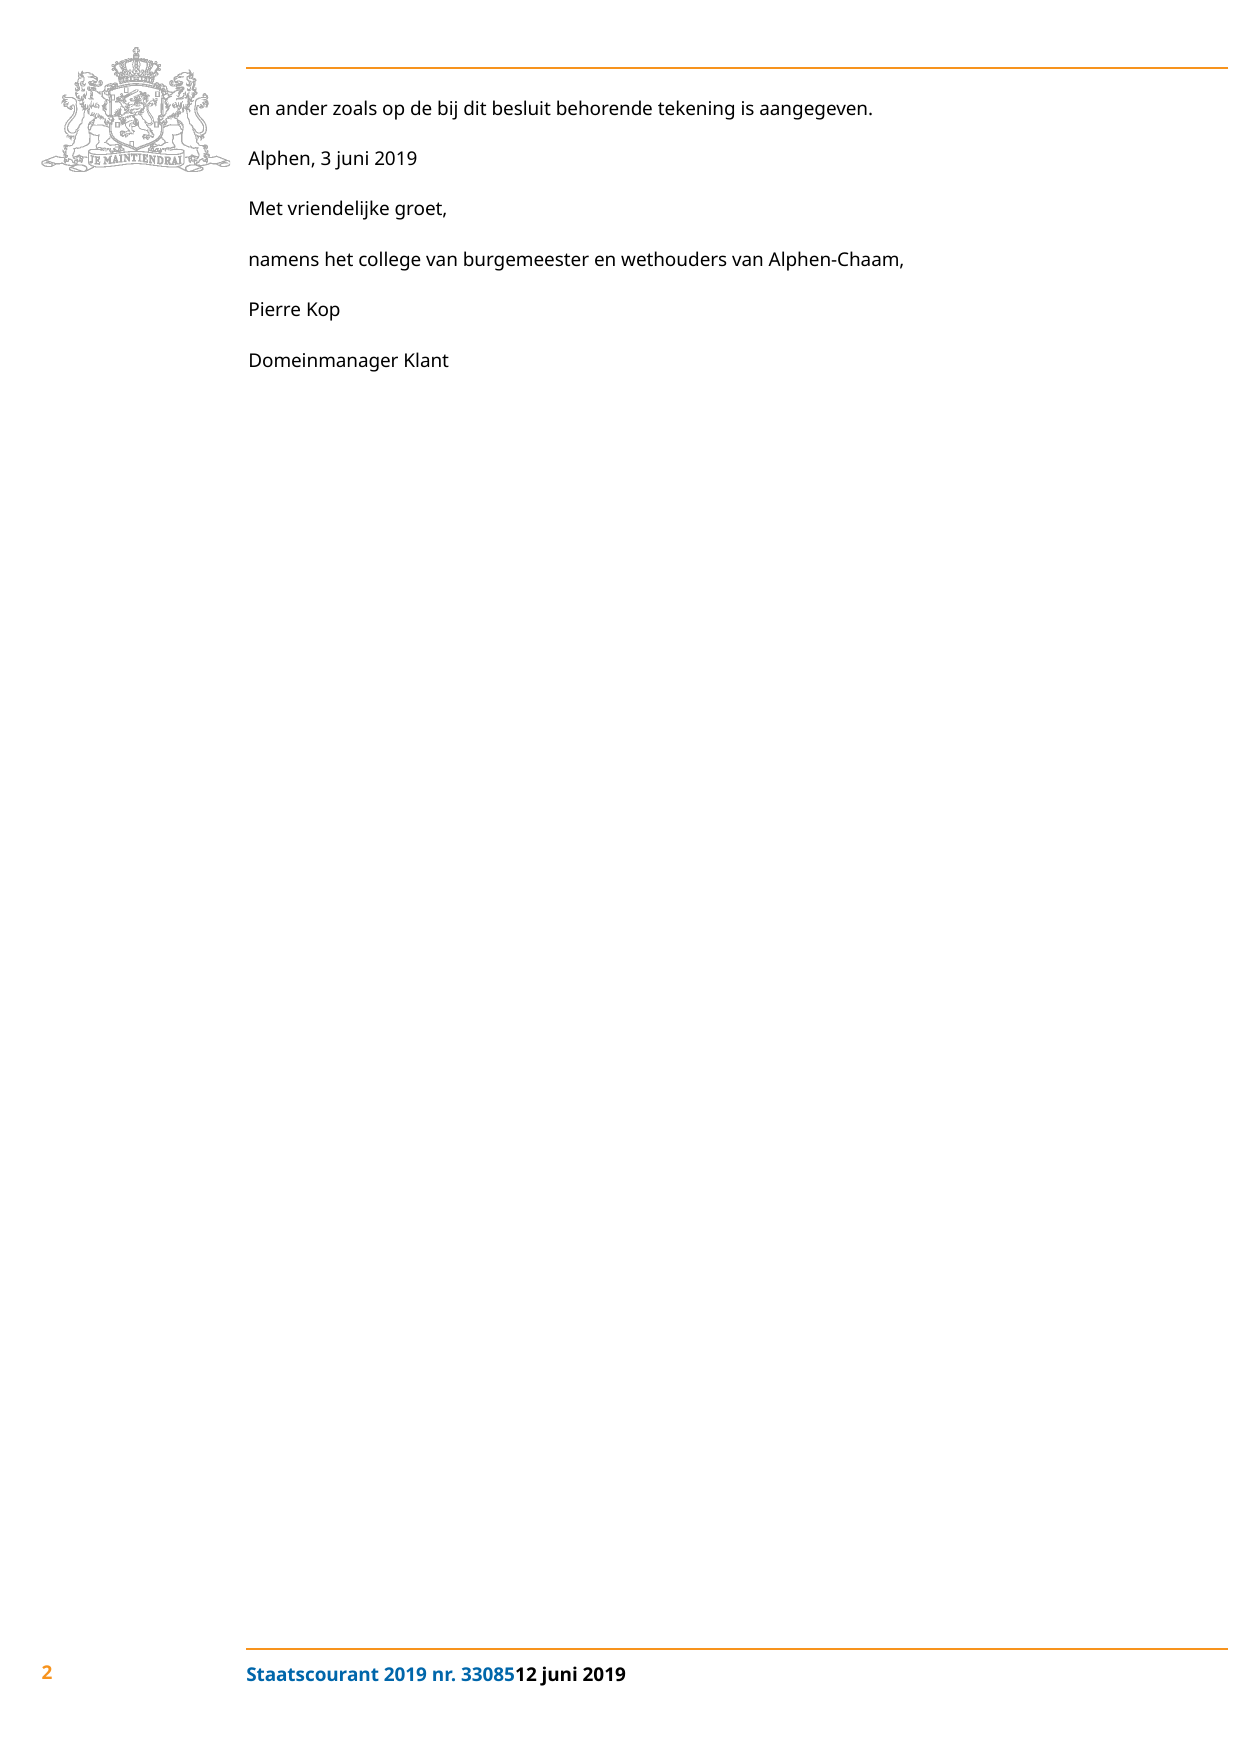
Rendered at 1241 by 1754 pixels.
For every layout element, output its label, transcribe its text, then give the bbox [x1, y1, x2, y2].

text en ander zoals op de bij dit besluit behorende tekening is aangegeven. [248, 95, 1152, 121]
text Alphen, 3 juni 2019 [248, 145, 1152, 171]
text Domeinmanager Klant [248, 347, 1152, 373]
text Pierre Kop [248, 296, 1152, 322]
text Met vriendelijke groet, [248, 196, 1152, 221]
picture [41, 47, 231, 172]
text namens het college van burgemeester en wethouders van Alphen-Chaam, [248, 246, 1152, 272]
